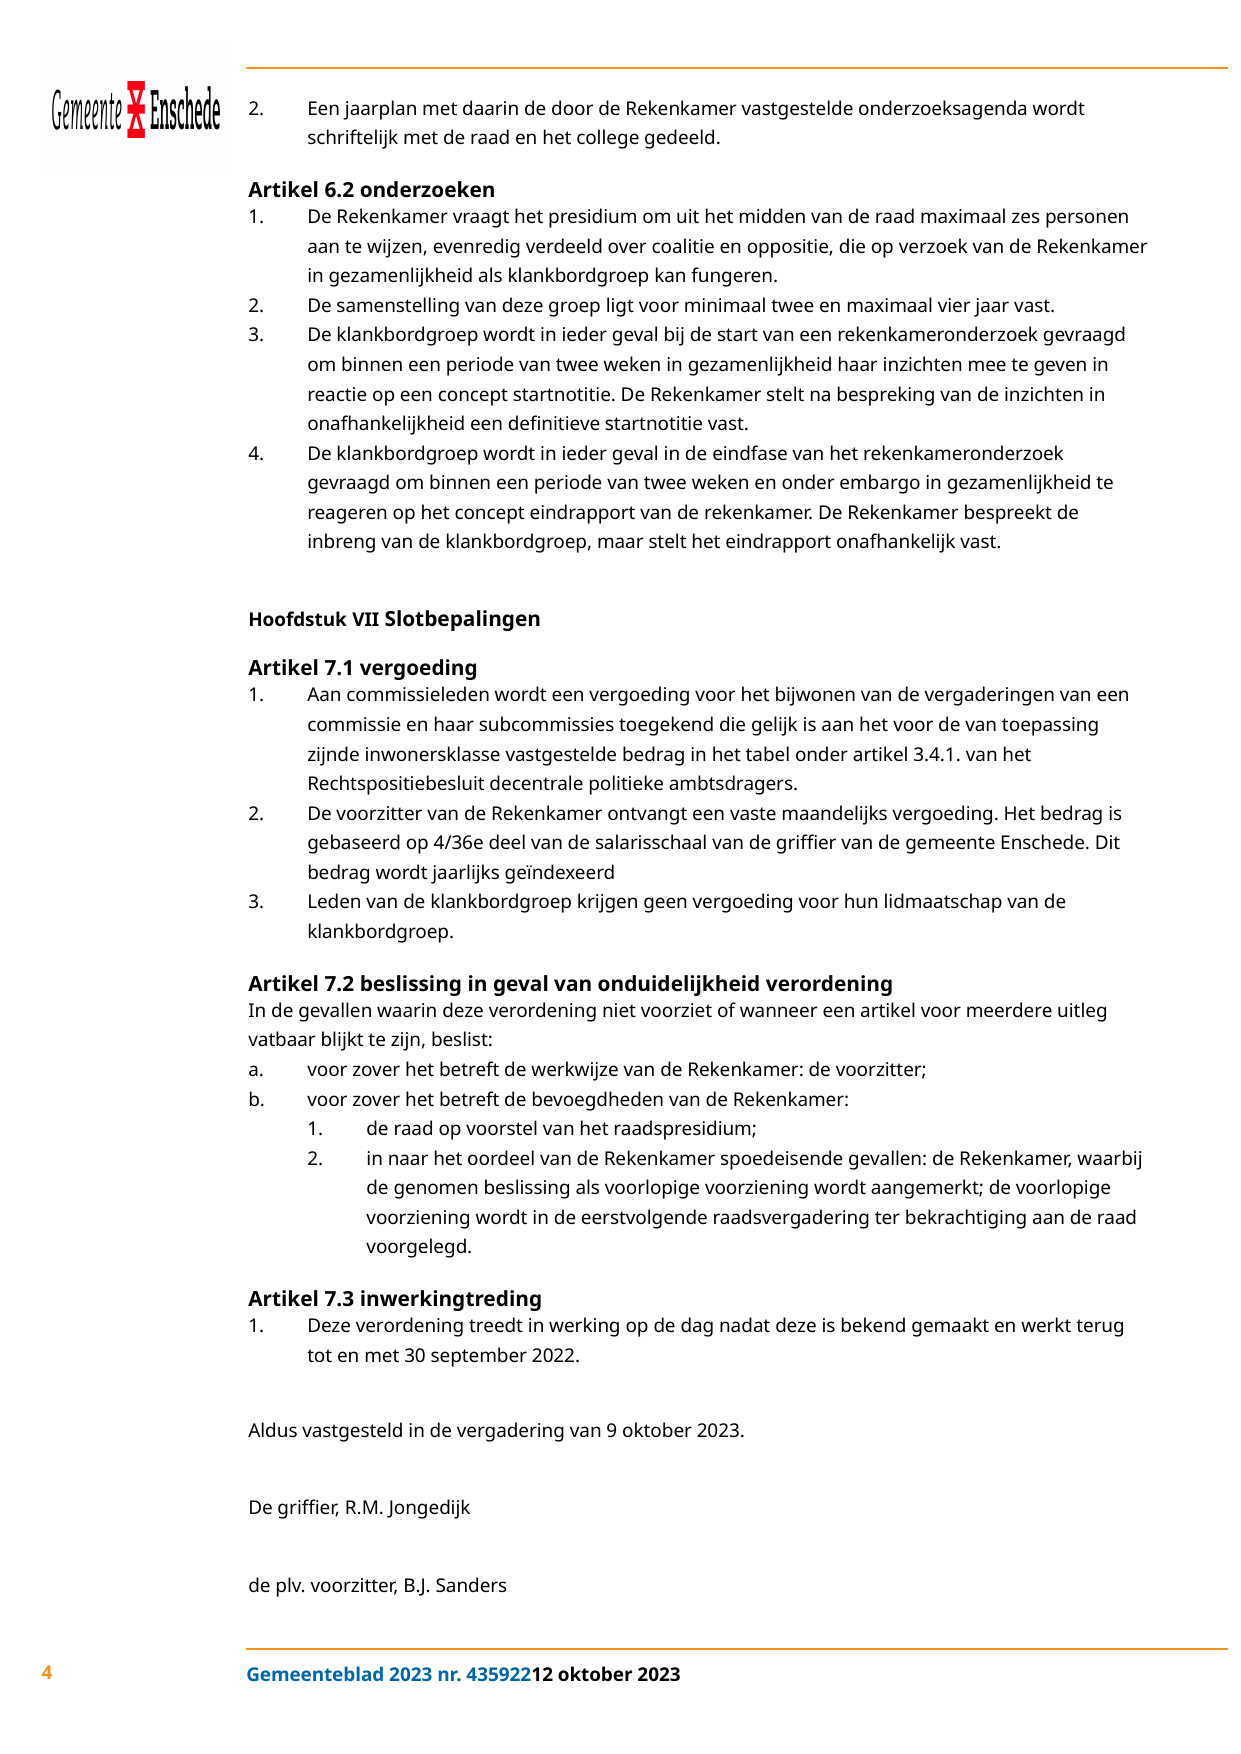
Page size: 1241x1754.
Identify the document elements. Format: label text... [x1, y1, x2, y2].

text De griffier, R.M. Jongedijk [248, 1494, 1152, 1520]
text Hoofdstuk VII Slotbepalingen [248, 604, 1152, 632]
list de raad op voorstel van het raadspresidium; [307, 1115, 1152, 1141]
list De samenstelling van deze groep ligt voor minimaal twee en maximaal vier jaar vast. [248, 292, 1152, 318]
picture [41, 47, 231, 172]
list De klankbordgroep wordt in ieder geval bij de start van een rekenkameronderzoek gevraagd om binnen een periode van twee weken in gezamenlijkheid haar inzichten mee te geven in reactie op een concept startnotitie. De Rekenkamer stelt na bespreking van de inzichten in onafhankelijkheid een definitieve startnotitie vast. [248, 322, 1152, 436]
list De Rekenkamer vraagt het presidium om uit het midden van de raad maximaal zes personen aan te wijzen, evenredig verdeeld over coalitie en oppositie, die op verzoek van de Rekenkamer in gezamenlijkheid als klankbordgroep kan fungeren. [248, 203, 1152, 288]
list De voorzitter van de Rekenkamer ontvangt een vaste maandelijks vergoeding. Het bedrag is gebaseerd op 4/36e deel van de salarisschaal van de griffier van de gemeente Enschede. Dit bedrag wordt jaarlijks geïndexeerd [248, 800, 1152, 885]
list voor zover het betreft de bevoegdheden van de Rekenkamer: [248, 1086, 1152, 1112]
text Artikel 7.1 vergoeding [248, 653, 1152, 682]
text Aldus vastgesteld in de vergadering van 9 oktober 2023. [248, 1417, 1152, 1443]
text de plv. voorzitter, B.J. Sanders [248, 1572, 1152, 1597]
list in naar het oordeel van de Rekenkamer spoedeisende gevallen: de Rekenkamer, waarbij de genomen beslissing als voorlopige voorziening wordt aangemerkt; de voorlopige voorziening wordt in de eerstvolgende raadsvergadering ter bekrachtiging aan de raad voorgelegd. [307, 1145, 1152, 1259]
list Deze verordening treedt in werking op de dag nadat deze is bekend gemaakt en werkt terug tot en met 30 september 2022. [248, 1313, 1152, 1368]
list Een jaarplan met daarin de door de Rekenkamer vastgestelde onderzoeksagenda wordt schriftelijk met de raad en het college gedeeld. [248, 95, 1152, 150]
list Aan commissieleden wordt een vergoeding voor het bijwonen van de vergaderingen van een commissie en haar subcommissies toegekend die gelijk is aan het voor de van toepassing zijnde inwonersklasse vastgestelde bedrag in het tabel onder artikel 3.4.1. van het Rechtspositiebesluit decentrale politieke ambtsdragers. [248, 682, 1152, 796]
list voor zover het betreft de werkwijze van de Rekenkamer: de voorzitter; [248, 1056, 1152, 1082]
text In de gevallen waarin deze verordening niet voorziet of wanneer een artikel voor meerdere uitleg vatbaar blijkt te zijn, beslist: [248, 997, 1152, 1052]
list Leden van de klankbordgroep krijgen geen vergoeding voor hun lidmaatschap van de klankbordgroep. [248, 889, 1152, 944]
text Artikel 7.3 inwerkingtreding [248, 1284, 1152, 1313]
list De klankbordgroep wordt in ieder geval in de eindfase van het rekenkameronderzoek gevraagd om binnen een periode van twee weken en onder embargo in gezamenlijkheid te reageren op het concept eindrapport van de rekenkamer. De Rekenkamer bespreekt de inbreng van de klankbordgroep, maar stelt het eindrapport onafhankelijk vast. [248, 440, 1152, 554]
text Artikel 7.2 beslissing in geval van onduidelijkheid verordening [248, 969, 1152, 997]
text Artikel 6.2 onderzoeken [248, 175, 1152, 203]
